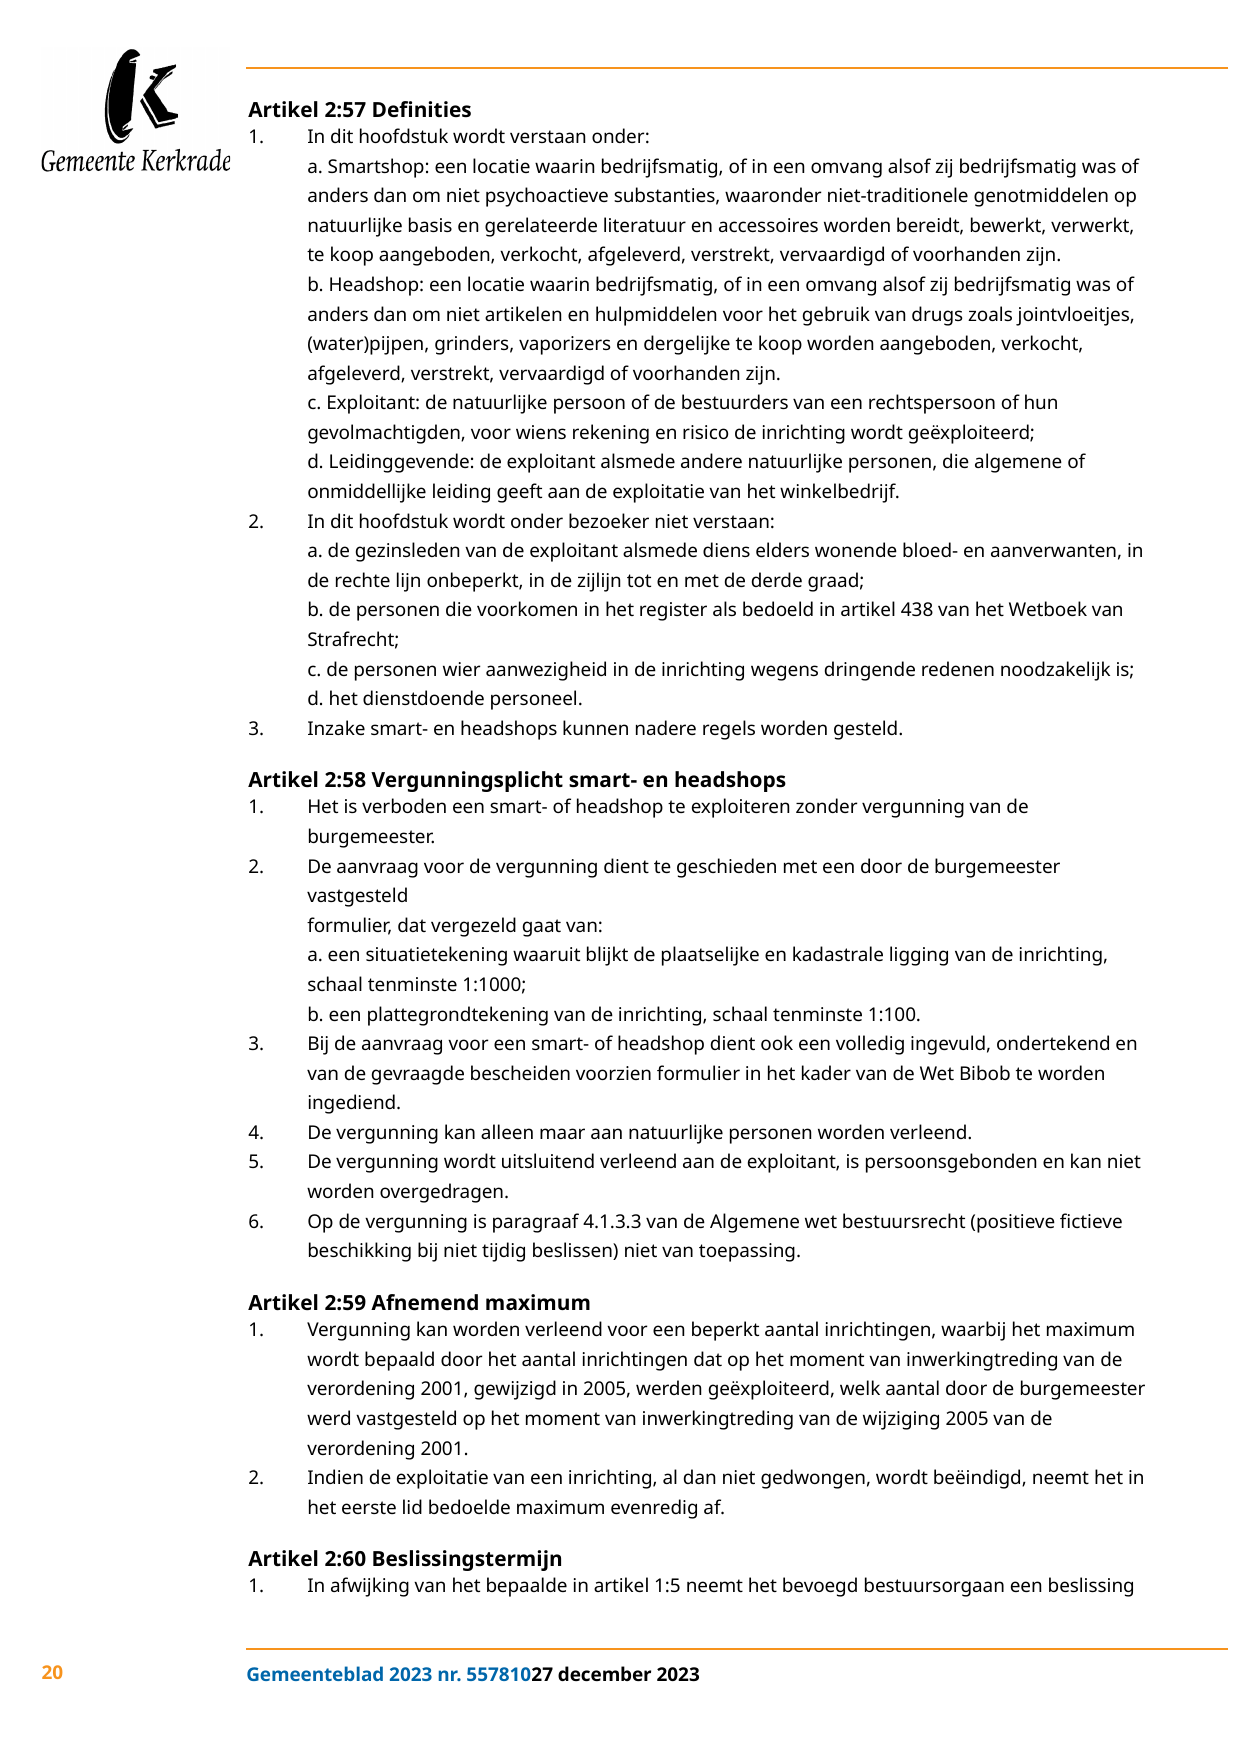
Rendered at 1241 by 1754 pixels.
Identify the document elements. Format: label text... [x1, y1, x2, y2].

list Bij de aanvraag voor een smart- of headshop dient ook een volledig ingevuld, ondertekend en van de gevraagde bescheiden voorzien formulier in het kader van de Wet Bibob te worden ingediend. [248, 1030, 1152, 1115]
list d. Leidinggevende: de exploitant alsmede andere natuurlijke personen, die algemene of onmiddellijke leiding geeft aan de exploitatie van het winkelbedrijf. [248, 449, 1152, 504]
list c. Exploitant: de natuurlijke persoon of de bestuurders van een rechtspersoon of hun gevolmachtigden, voor wiens rekening en risico de inrichting wordt geëxploiteerd; [248, 389, 1152, 445]
list Indien de exploitatie van een inrichting, al dan niet gedwongen, wordt beëindigd, neemt het in het eerste lid bedoelde maximum evenredig af. [248, 1464, 1152, 1519]
text Artikel 2:59 Afnemend maximum [248, 1288, 1152, 1316]
list b. Headshop: een locatie waarin bedrijfsmatig, of in een omvang alsof zij bedrijfsmatig was of anders dan om niet artikelen en hulpmiddelen voor het gebruik van drugs zoals jointvloeitjes, (water)pijpen, grinders, vaporizers en dergelijke te koop worden aangeboden, verkocht, afgeleverd, verstrekt, vervaardigd of voorhanden zijn. [248, 271, 1152, 386]
list c. de personen wier aanwezigheid in de inrichting wegens dringende redenen noodzakelijk is; [248, 656, 1152, 681]
picture [41, 47, 231, 172]
list Inzake smart- en headshops kunnen nadere regels worden gesteld. [248, 715, 1152, 741]
list a. Smartshop: een locatie waarin bedrijfsmatig, of in een omvang alsof zij bedrijfsmatig was of anders dan om niet psychoactieve substanties, waaronder niet-traditionele genotmiddelen op natuurlijke basis en gerelateerde literatuur en accessoires worden bereidt, bewerkt, verwerkt, te koop aangeboden, verkocht, afgeleverd, verstrekt, vervaardigd of voorhanden zijn. [248, 153, 1152, 267]
text Artikel 2:60 Beslissingstermijn [248, 1544, 1152, 1573]
list In afwijking van het bepaalde in artikel 1:5 neemt het bevoegd bestuursorgaan een beslissing [248, 1573, 1152, 1598]
list Vergunning kan worden verleend voor een beperkt aantal inrichtingen, waarbij het maximum wordt bepaald door het aantal inrichtingen dat op het moment van inwerkingtreding van de verordening 2001, gewijzigd in 2005, werden geëxploiteerd, welk aantal door de burgemeester werd vastgesteld op het moment van inwerkingtreding van de wijziging 2005 van de verordening 2001. [248, 1316, 1152, 1460]
list In dit hoofdstuk wordt verstaan onder: [248, 123, 1152, 149]
list De vergunning wordt uitsluitend verleend aan de exploitant, is persoonsgebonden en kan niet worden overgedragen. [248, 1149, 1152, 1204]
list De vergunning kan alleen maar aan natuurlijke personen worden verleend. [248, 1119, 1152, 1145]
text Artikel 2:57 Definities [248, 95, 1152, 123]
list Op de vergunning is paragraaf 4.1.3.3 van de Algemene wet bestuursrecht (positieve fictieve beschikking bij niet tijdig beslissen) niet van toepassing. [248, 1208, 1152, 1263]
list b. de personen die voorkomen in het register als bedoeld in artikel 438 van het Wetboek van Strafrecht; [248, 597, 1152, 652]
list formulier, dat vergezeld gaat van: [248, 912, 1152, 938]
list b. een plattegrondtekening van de inrichting, schaal tenminste 1:100. [248, 1001, 1152, 1027]
list d. het dienstdoende personeel. [248, 685, 1152, 711]
list a. een situatietekening waaruit blijkt de plaatselijke en kadastrale ligging van de inrichting, schaal tenminste 1:1000; [248, 942, 1152, 997]
text Artikel 2:58 Vergunningsplicht smart- en headshops [248, 765, 1152, 794]
list De aanvraag voor de vergunning dient te geschieden met een door de burgemeester vastgesteld [248, 853, 1152, 908]
list a. de gezinsleden van de exploitant alsmede diens elders wonende bloed- en aanverwanten, in de rechte lijn onbeperkt, in de zijlijn tot en met de derde graad; [248, 537, 1152, 593]
list In dit hoofdstuk wordt onder bezoeker niet verstaan: [248, 508, 1152, 533]
list Het is verboden een smart- of headshop te exploiteren zonder vergunning van de burgemeester. [248, 794, 1152, 849]
